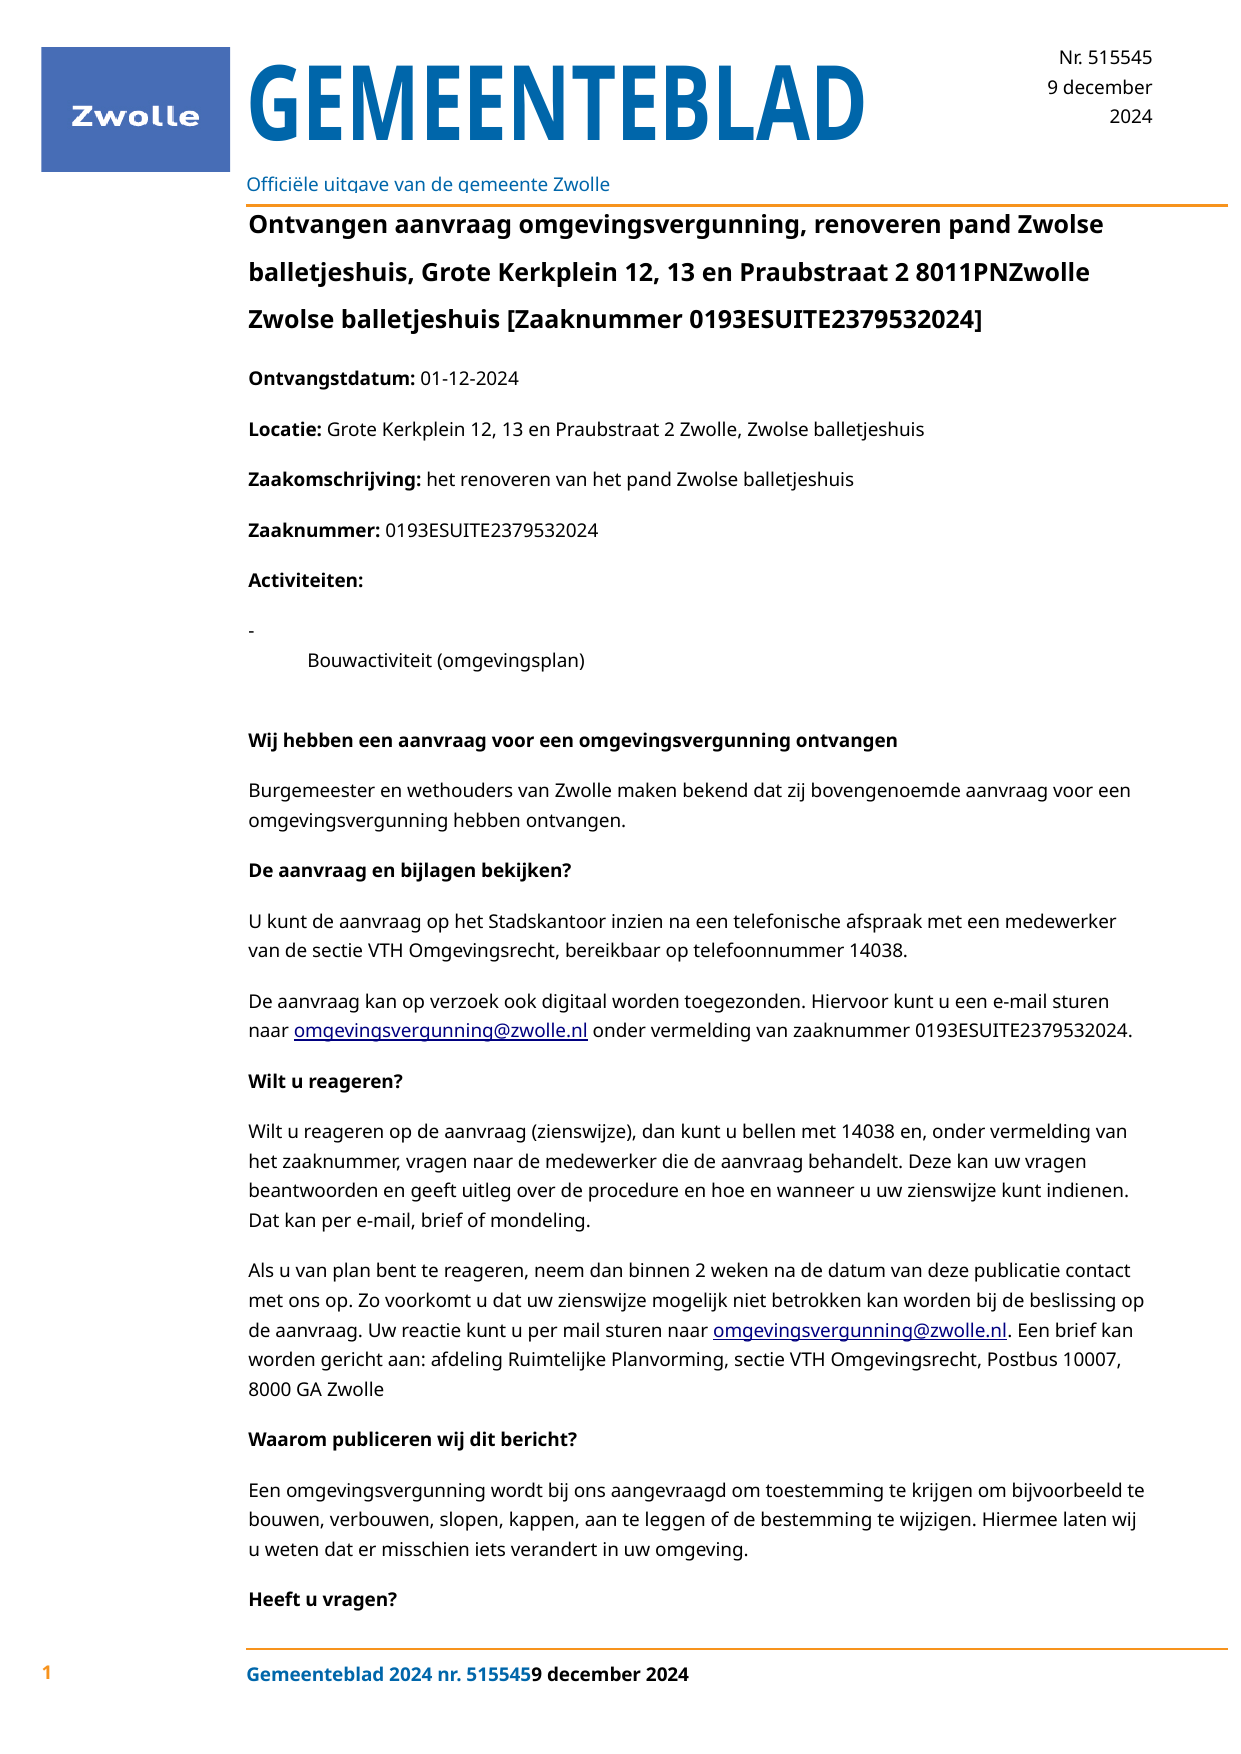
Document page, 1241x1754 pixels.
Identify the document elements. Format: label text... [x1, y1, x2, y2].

text De aanvraag en bijlagen bekijken? [248, 858, 1152, 883]
text Heeft u vragen? [248, 1586, 1152, 1612]
text U kunt de aanvraag op het Stadskantoor inzien na een telefonische afspraak met een medewerker van de sectie VTH Omgevingsrecht, bereikbaar op telefoonnummer 14038. [248, 908, 1152, 963]
text Ontvangstdatum: 01-12-2024 [248, 366, 1152, 391]
text Wilt u reageren op de aanvraag (zienswijze), dan kunt u bellen met 14038 en, onder vermelding van het zaaknummer, vragen naar de medewerker die de aanvraag behandelt. Deze kan uw vragen beantwoorden en geeft uitleg over de procedure en hoe en wanneer u uw zienswijze kunt indienen. Dat kan per e-mail, brief of mondeling. [248, 1118, 1152, 1233]
text Zaaknummer: 0193ESUITE2379532024 [248, 517, 1152, 542]
text Als u van plan bent te reageren, neem dan binnen 2 weken na de datum van deze publicatie contact met ons op. Zo voorkomt u dat uw zienswijze mogelijk niet betrokken kan worden bij de beslissing op de aanvraag. Uw reactie kunt u per mail sturen naar omgevingsvergunning@zwolle.nl. Een brief kan worden gericht aan: afdeling Ruimtelijke Planvorming, sectie VTH Omgevingsrecht, Postbus 10007, 8000 GA Zwolle [248, 1258, 1152, 1402]
text Locatie: Grote Kerkplein 12, 13 en Praubstraat 2 Zwolle, Zwolse balletjeshuis [248, 416, 1152, 442]
text Wij hebben een aanvraag voor een omgevingsvergunning ontvangen [248, 727, 1152, 753]
text Waarom publiceren wij dit bericht? [248, 1426, 1152, 1452]
text Wilt u reageren? [248, 1068, 1152, 1094]
text Een omgevingsvergunning wordt bij ons aangevraagd om toestemming te krijgen om bijvoorbeeld te bouwen, verbouwen, slopen, kappen, aan te leggen of de bestemming te wijzigen. Hiermee laten wij u weten dat er misschien iets verandert in uw omgeving. [248, 1477, 1152, 1562]
text Activiteiten: [248, 567, 1152, 593]
text Burgemeester en wethouders van Zwolle maken bekend dat zij bovengenoemde aanvraag voor een omgevingsvergunning hebben ontvangen. [248, 778, 1152, 833]
text Ontvangen aanvraag omgevingsvergunning, renoveren pand Zwolse balletjeshuis, Grote Kerkplein 12, 13 en Praubstraat 2 8011PNZwolle Zwolse balletjeshuis [Zaaknummer 0193ESUITE2379532024] [248, 207, 1152, 336]
list Bouwactiviteit (omgevingsplan) [248, 647, 1152, 673]
text De aanvraag kan op verzoek ook digitaal worden toegezonden. Hiervoor kunt u een e-mail sturen naar omgevingsvergunning@zwolle.nl onder vermelding van zaaknummer 0193ESUITE2379532024. [248, 988, 1152, 1043]
text Zaakomschrijving: het renoveren van het pand Zwolse balletjeshuis [248, 466, 1152, 492]
picture [41, 47, 231, 172]
